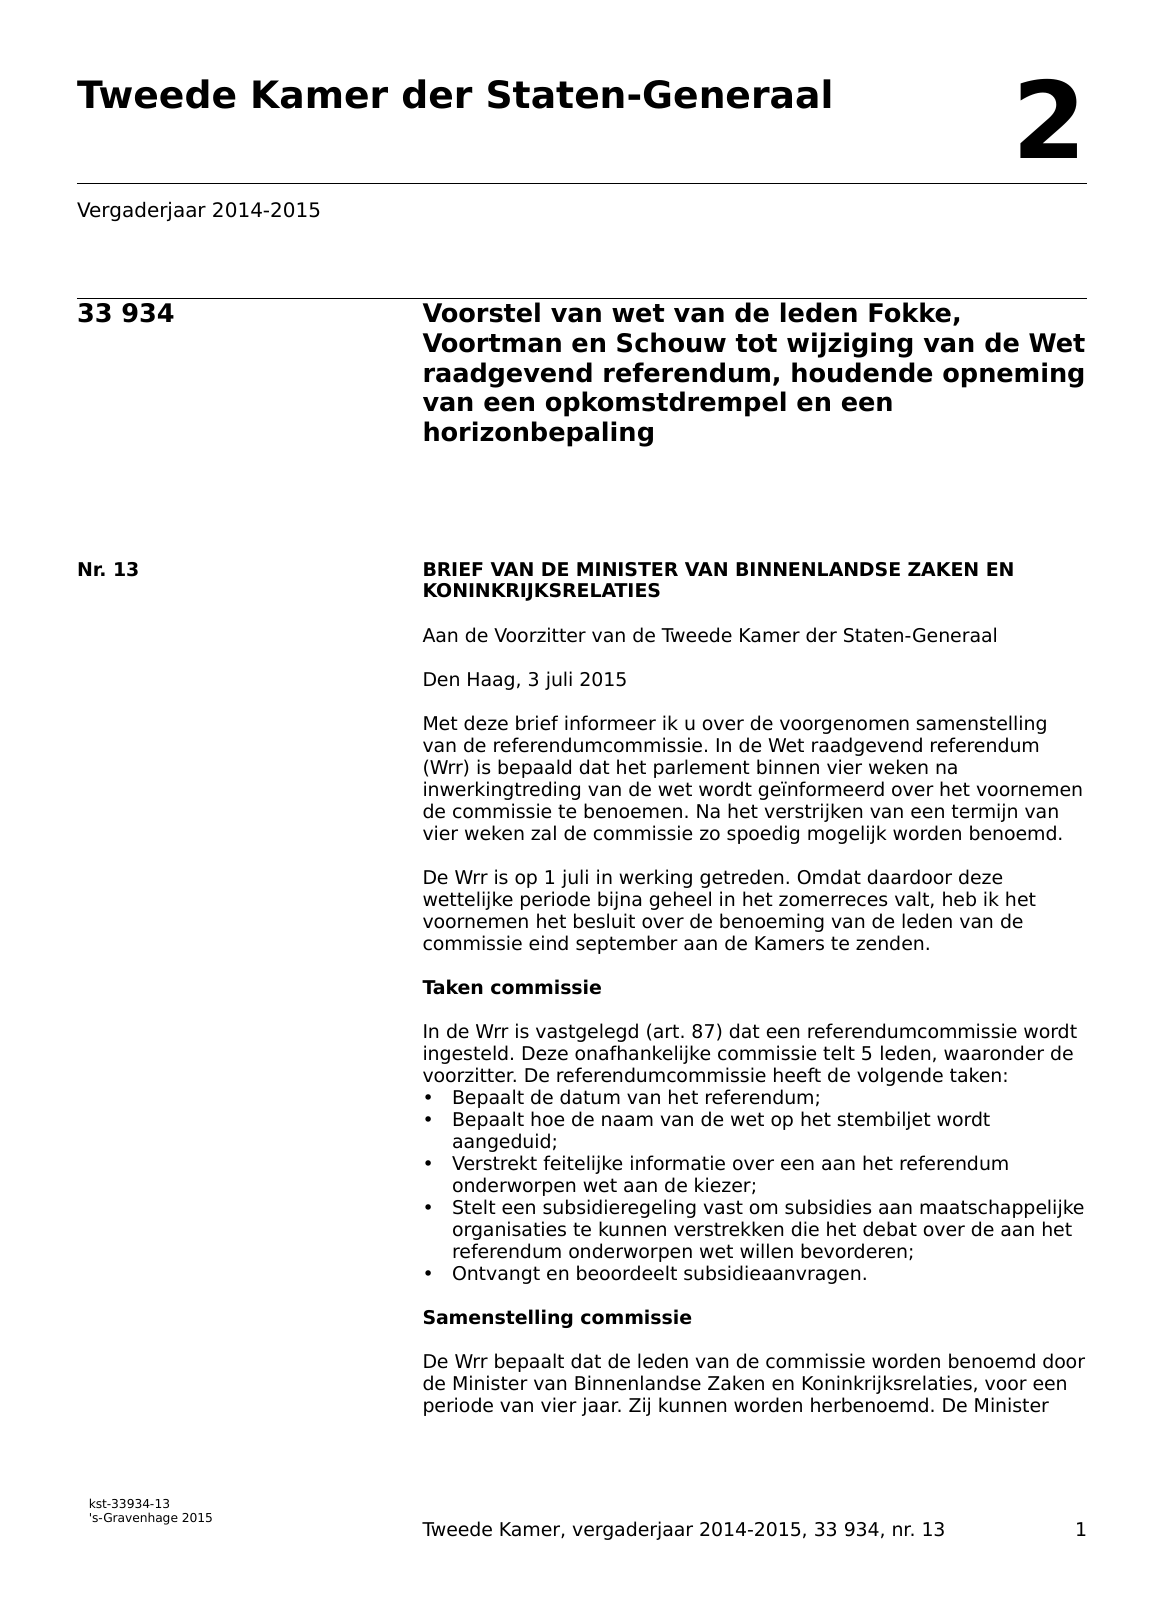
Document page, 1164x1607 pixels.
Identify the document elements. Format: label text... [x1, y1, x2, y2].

text • Verstrekt feitelijke informatie over een aan het referendum onderworpen wet aan de kiezer; [422, 1153, 1087, 1197]
subtitle Samenstelling commissie [422, 1307, 1087, 1329]
text • Ontvangt en beoordeelt subsidieaanvragen. [422, 1263, 1087, 1285]
text De Wrr is op 1 juli in werking getreden. Omdat daardoor deze wettelijke periode bijna geheel in het zomerreces valt, heb ik het voornemen het besluit over de benoeming van de leden van de commissie eind september aan de Kamers te zenden. [422, 867, 1087, 955]
text 's-Gravenhage 2015 [88, 1511, 323, 1525]
text In de Wrr is vastgelegd (art. 87) dat een referendumcommissie wordt ingesteld. Deze onafhankelijke commissie telt 5 leden, waaronder de voorzitter. De referendumcommissie heeft de volgende taken: [422, 1021, 1087, 1087]
text Aan de Voorzitter van de Tweede Kamer der Staten-Generaal [422, 624, 1087, 647]
table_header Tweede Kamer der Staten-Generaal [77, 59, 886, 183]
subtitle Taken commissie [422, 977, 1087, 999]
table_header 2 [886, 59, 1087, 183]
text • Stelt een subsidieregeling vast om subsidies aan maatschappelijke organisaties te kunnen verstrekken die het debat over de aan het referendum onderworpen wet willen bevorderen; [422, 1197, 1087, 1263]
text kst-33934-13 [88, 1497, 323, 1511]
text De Wrr bepaalt dat de leden van de commissie worden benoemd door de Minister van Binnenlandse Zaken en Koninkrijksrelaties, voor een periode van vier jaar. Zij kunnen worden herbenoemd. De Minister [422, 1351, 1087, 1417]
subtitle 33 934 Voorstel van wet van de leden Fokke, Voortman en Schouw tot wijziging van de Wet raadgevend referendum, houdende opneming van een opkomstdrempel en een horizonbepaling [77, 299, 1087, 447]
text • Bepaalt de datum van het referendum; [422, 1087, 1087, 1109]
text Met deze brief informeer ik u over de voorgenomen samenstelling van de referendumcommissie. In de Wet raadgevend referendum (Wrr) is bepaald dat het parlement binnen vier weken na inwerkingtreding van de wet wordt geïnformeerd over het voornemen de commissie te benoemen. Na het verstrijken van een termijn van vier weken zal de commissie zo spoedig mogelijk worden benoemd. [422, 713, 1087, 845]
text Den Haag, 3 juli 2015 [422, 669, 1087, 691]
text • Bepaalt hoe de naam van de wet op het stembiljet wordt aangeduid; [422, 1109, 1087, 1153]
subtitle Nr. 13 BRIEF VAN DE MINISTER VAN BINNENLANDSE ZAKEN EN KONINKRIJKSRELATIES [77, 558, 1087, 602]
table_cell Vergaderjaar 2014-2015 [77, 184, 1087, 298]
